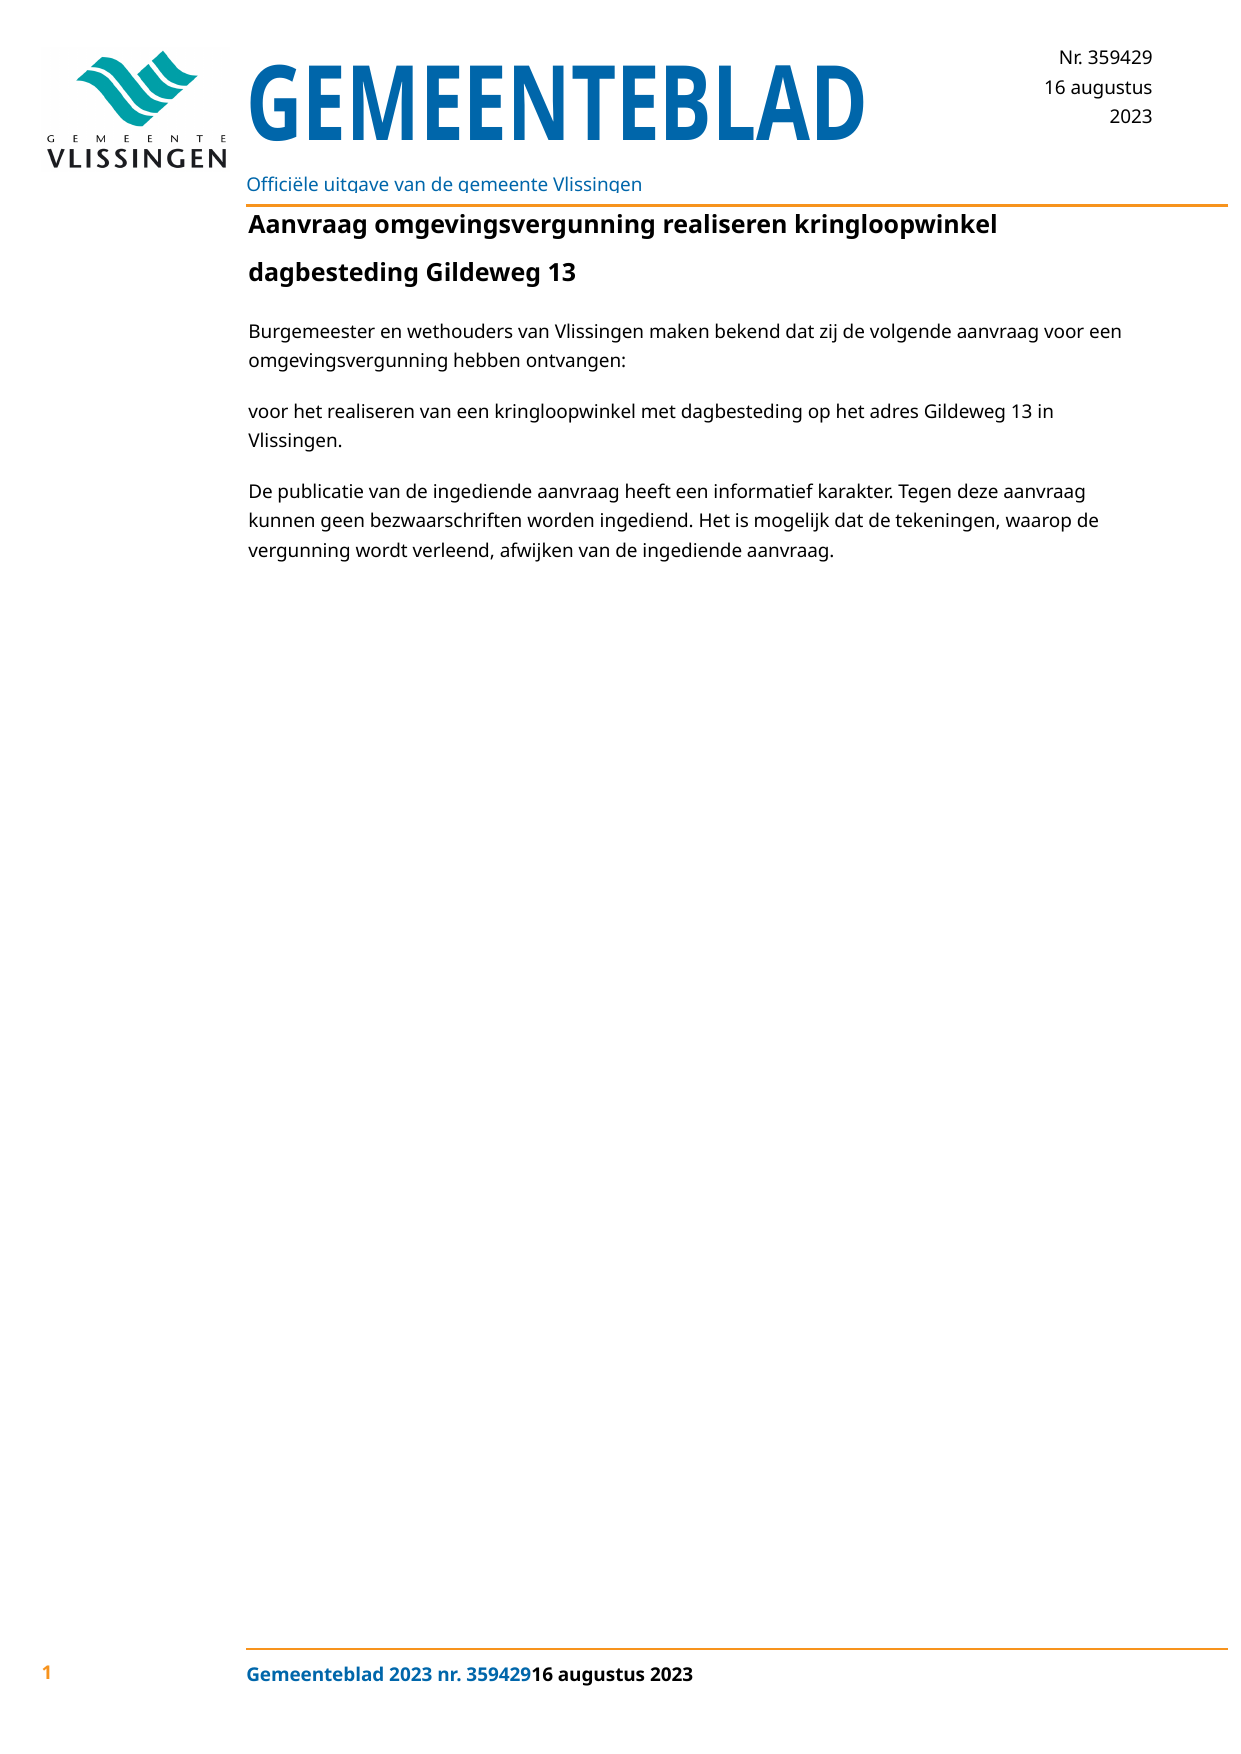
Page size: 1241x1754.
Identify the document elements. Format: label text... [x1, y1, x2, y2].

text Burgemeester en wethouders van Vlissingen maken bekend dat zij de volgende aanvraag voor een omgevingsvergunning hebben ontvangen: [248, 318, 1152, 373]
text Aanvraag omgevingsvergunning realiseren kringloopwinkel dagbesteding Gildeweg 13 [248, 207, 1152, 288]
picture [41, 47, 231, 172]
text voor het realiseren van een kringloopwinkel met dagbesteding op het adres Gildeweg 13 in Vlissingen. [248, 398, 1152, 453]
text De publicatie van de ingediende aanvraag heeft een informatief karakter. Tegen deze aanvraag kunnen geen bezwaarschriften worden ingediend. Het is mogelijk dat de tekeningen, waarop de vergunning wordt verleend, afwijken van de ingediende aanvraag. [248, 478, 1152, 563]
